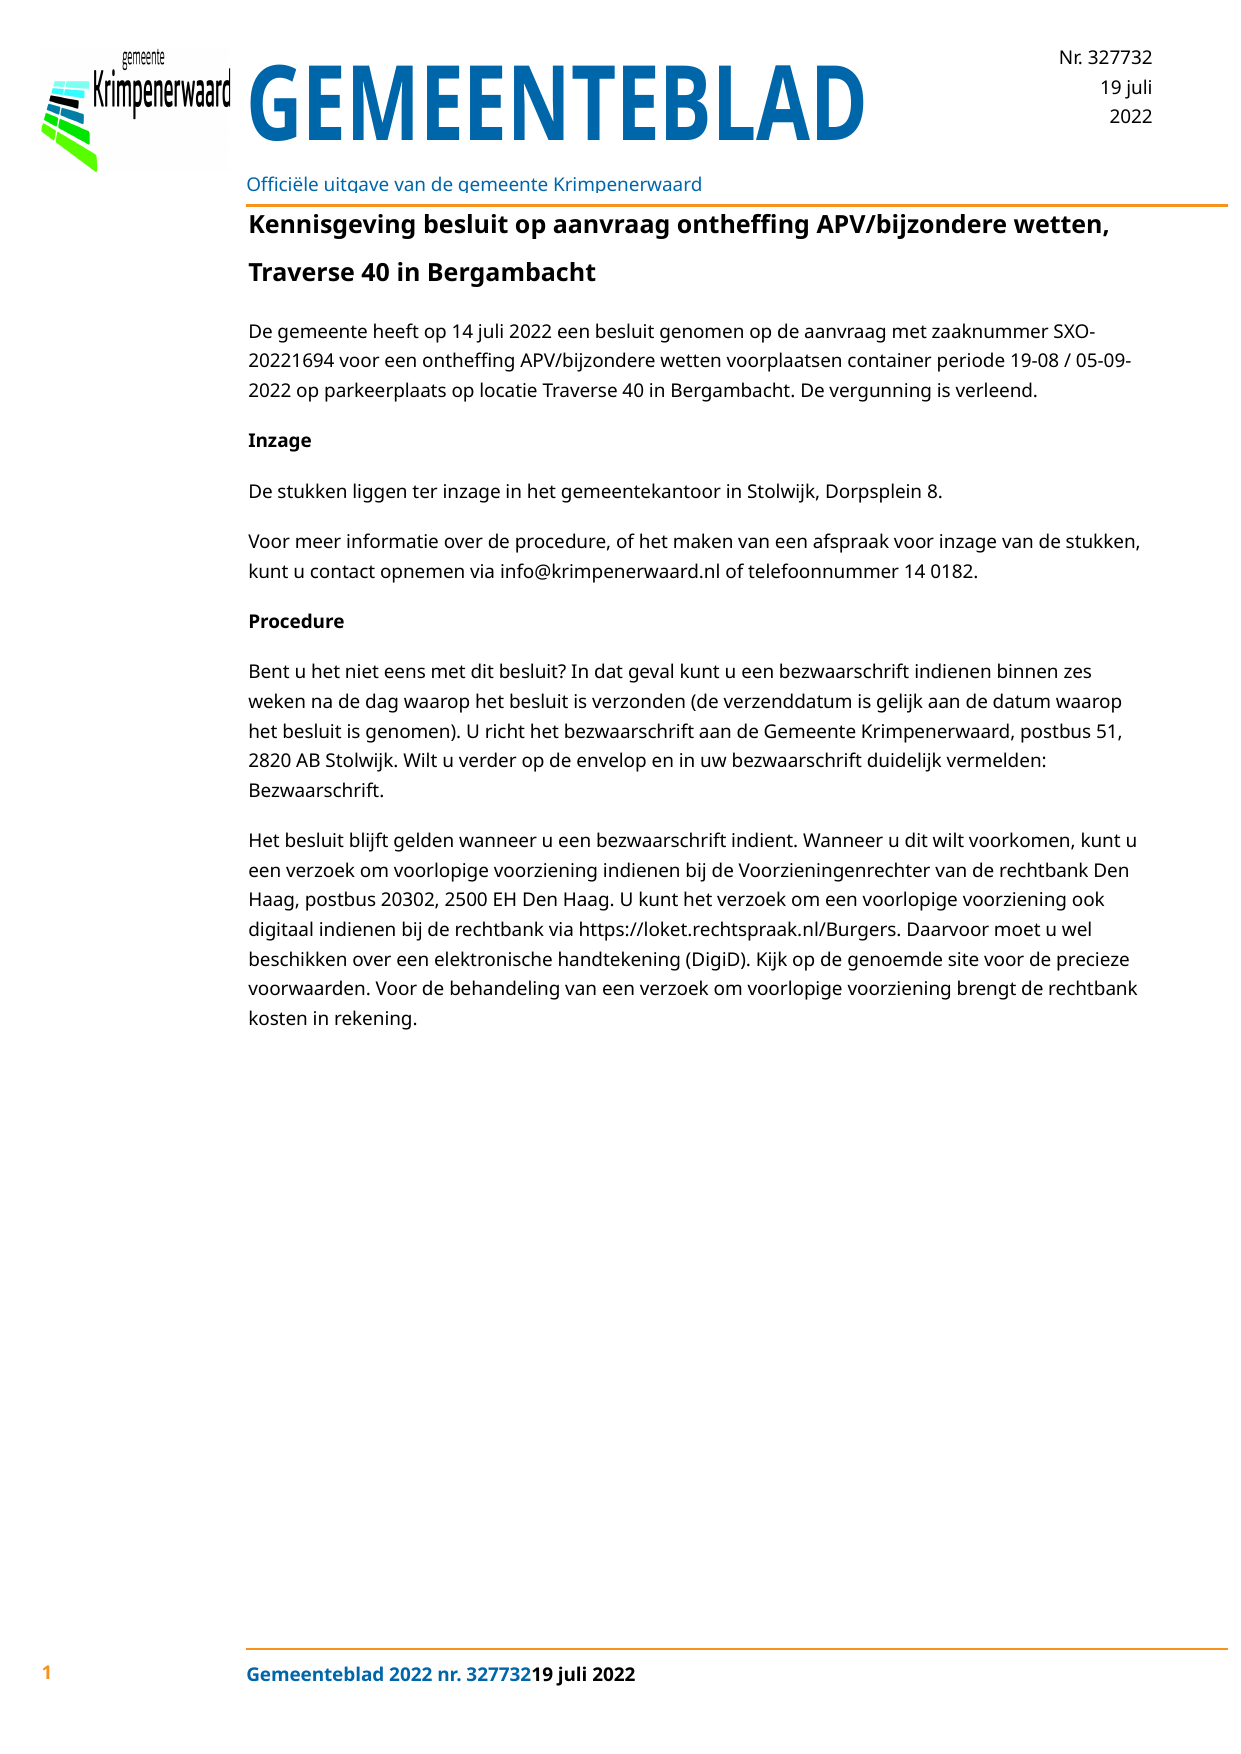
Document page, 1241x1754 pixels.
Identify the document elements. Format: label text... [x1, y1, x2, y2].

text Procedure [248, 608, 1152, 634]
text Het besluit blijft gelden wanneer u een bezwaarschrift indient. Wanneer u dit wilt voorkomen, kunt u een verzoek om voorlopige voorziening indienen bij de Voorzieningenrechter van de rechtbank Den Haag, postbus 20302, 2500 EH Den Haag. U kunt het verzoek om een voorlopige voorziening ook digitaal indienen bij de rechtbank via https://loket.rechtspraak.nl/Burgers. Daarvoor moet u wel beschikken over een elektronische handtekening (DigiD). Kijk op de genoemde site voor de precieze voorwaarden. Voor de behandeling van een verzoek om voorlopige voorziening brengt de rechtbank kosten in rekening. [248, 827, 1152, 1031]
text Bent u het niet eens met dit besluit? In dat geval kunt u een bezwaarschrift indienen binnen zes weken na de dag waarop het besluit is verzonden (de verzenddatum is gelijk aan de datum waarop het besluit is genomen). U richt het bezwaarschrift aan de Gemeente Krimpenerwaard, postbus 51, 2820 AB Stolwijk. Wilt u verder op de envelop en in uw bezwaarschrift duidelijk vermelden: Bezwaarschrift. [248, 659, 1152, 803]
text De gemeente heeft op 14 juli 2022 een besluit genomen op de aanvraag met zaaknummer SXO-20221694 voor een ontheffing APV/bijzondere wetten voorplaatsen container periode 19-08 / 05-09-2022 op parkeerplaats op locatie Traverse 40 in Bergambacht. De vergunning is verleend. [248, 318, 1152, 403]
text Inzage [248, 427, 1152, 453]
text De stukken liggen ter inzage in het gemeentekantoor in Stolwijk, Dorpsplein 8. [248, 478, 1152, 504]
text Kennisgeving besluit op aanvraag ontheffing APV/bijzondere wetten, Traverse 40 in Bergambacht [248, 207, 1152, 288]
text Voor meer informatie over de procedure, of het maken van een afspraak voor inzage van de stukken, kunt u contact opnemen via info@krimpenerwaard.nl of telefoonnummer 14 0182. [248, 528, 1152, 584]
picture [41, 47, 231, 172]
